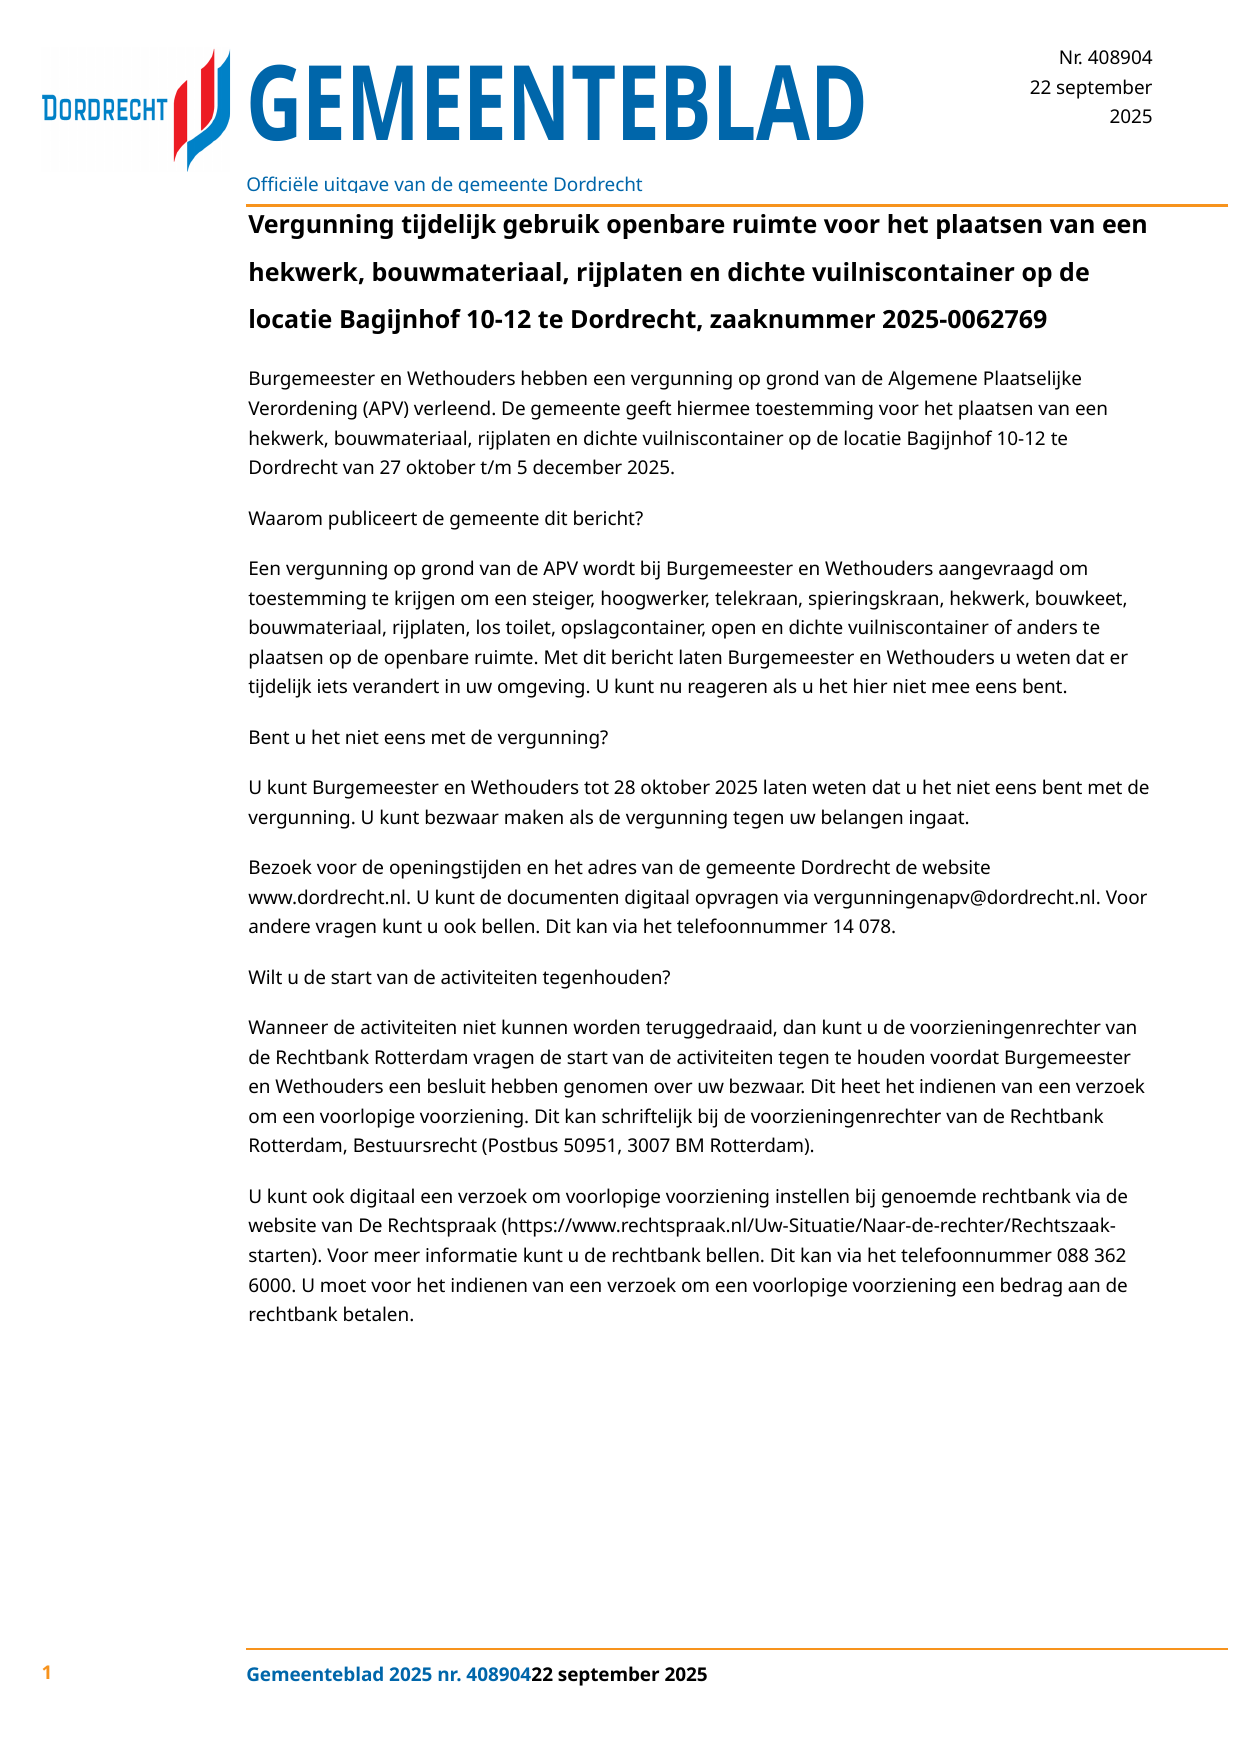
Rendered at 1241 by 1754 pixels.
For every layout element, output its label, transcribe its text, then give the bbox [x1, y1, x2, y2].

text Bezoek voor de openingstijden en het adres van de gemeente Dordrecht de website www.dordrecht.nl. U kunt de documenten digitaal opvragen via vergunningenapv@dordrecht.nl. Voor andere vragen kunt u ook bellen. Dit kan via het telefoonnummer 14 078. [248, 854, 1152, 939]
text U kunt ook digitaal een verzoek om voorlopige voorziening instellen bij genoemde rechtbank via de website van De Rechtspraak (https://www.rechtspraak.nl/Uw-Situatie/Naar-de-rechter/Rechtszaak-starten). Voor meer informatie kunt u de rechtbank bellen. Dit kan via het telefoonnummer 088 362 6000. U moet voor het indienen van een verzoek om een voorlopige voorziening een bedrag aan de rechtbank betalen. [248, 1183, 1152, 1327]
text Bent u het niet eens met de vergunning? [248, 724, 1152, 749]
text U kunt Burgemeester en Wethouders tot 28 oktober 2025 laten weten dat u het niet eens bent met de vergunning. U kunt bezwaar maken als de vergunning tegen uw belangen ingaat. [248, 774, 1152, 829]
text Burgemeester en Wethouders hebben een vergunning op grond van de Algemene Plaatselijke Verordening (APV) verleend. De gemeente geeft hiermee toestemming voor het plaatsen van een hekwerk, bouwmateriaal, rijplaten en dichte vuilniscontainer op de locatie Bagijnhof 10-12 te Dordrecht van 27 oktober t/m 5 december 2025. [248, 366, 1152, 480]
text Een vergunning op grond van de APV wordt bij Burgemeester en Wethouders aangevraagd om toestemming te krijgen om een steiger, hoogwerker, telekraan, spieringskraan, hekwerk, bouwkeet, bouwmateriaal, rijplaten, los toilet, opslagcontainer, open en dichte vuilniscontainer of anders te plaatsen op de openbare ruimte. Met dit bericht laten Burgemeester en Wethouders u weten dat er tijdelijk iets verandert in uw omgeving. U kunt nu reageren als u het hier niet mee eens bent. [248, 555, 1152, 699]
text Waarom publiceert de gemeente dit bericht? [248, 505, 1152, 530]
picture [41, 47, 231, 172]
text Wanneer de activiteiten niet kunnen worden teruggedraaid, dan kunt u de voorzieningenrechter van de Rechtbank Rotterdam vragen de start van de activiteiten tegen te houden voordat Burgemeester en Wethouders een besluit hebben genomen over uw bezwaar. Dit heet het indienen van een verzoek om een voorlopige voorziening. Dit kan schriftelijk bij de voorzieningenrechter van de Rechtbank Rotterdam, Bestuursrecht (Postbus 50951, 3007 BM Rotterdam). [248, 1014, 1152, 1158]
text Wilt u de start van de activiteiten tegenhouden? [248, 964, 1152, 989]
text Vergunning tijdelijk gebruik openbare ruimte voor het plaatsen van een hekwerk, bouwmateriaal, rijplaten en dichte vuilniscontainer op de locatie Bagijnhof 10-12 te Dordrecht, zaaknummer 2025-0062769 [248, 207, 1152, 336]
